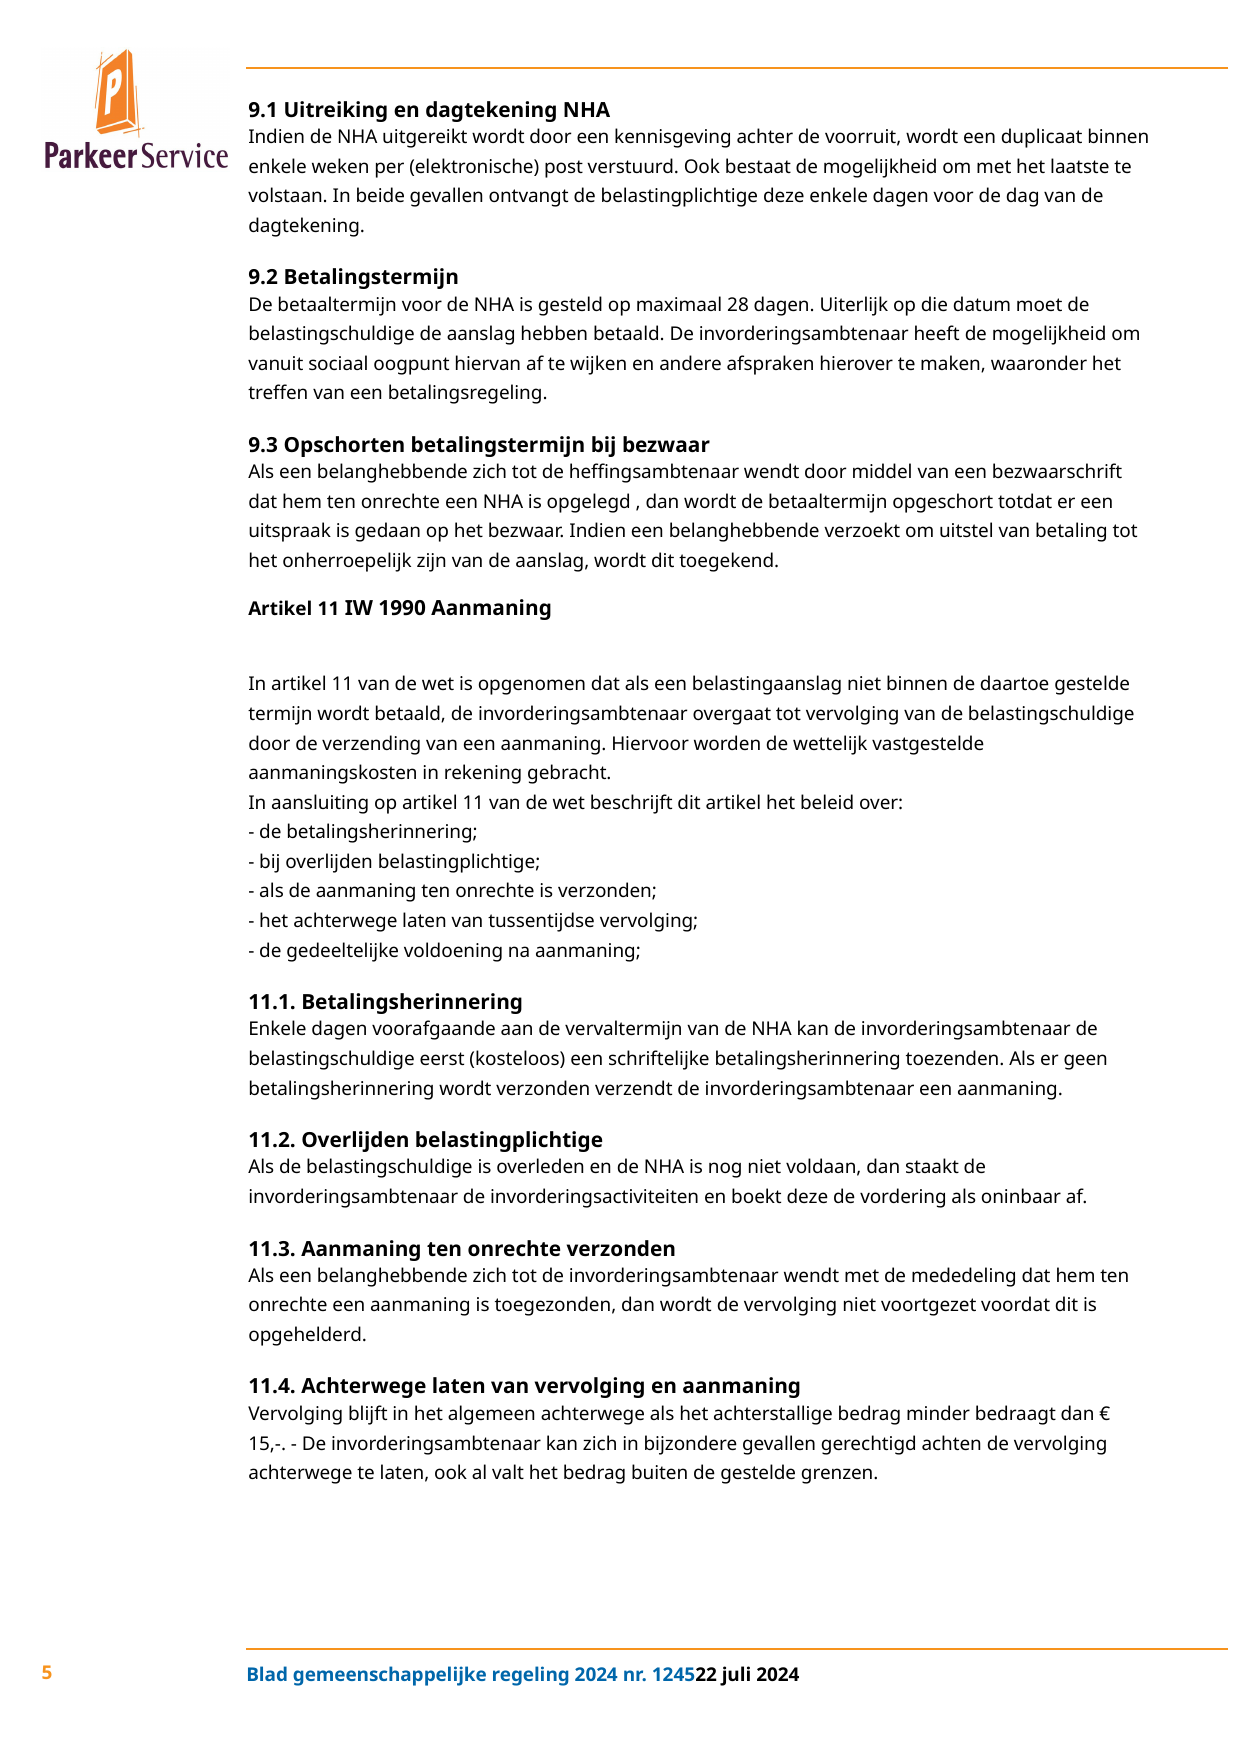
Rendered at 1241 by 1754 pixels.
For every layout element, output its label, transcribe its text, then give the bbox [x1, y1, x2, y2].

text - de gedeeltelijke voldoening na aanmaning; [248, 937, 1152, 962]
text 9.1 Uitreiking en dagtekening NHA [248, 95, 1152, 123]
text Als een belanghebbende zich tot de heffingsambtenaar wendt door middel van een bezwaarschrift dat hem ten onrechte een NHA is opgelegd , dan wordt de betaaltermijn opgeschort totdat er een uitspraak is gedaan op het bezwaar. Indien een belanghebbende verzoekt om uitstel van betaling tot het onherroepelijk zijn van de aanslag, wordt dit toegekend. [248, 458, 1152, 573]
text 11.4. Achterwege laten van vervolging en aanmaning [248, 1372, 1152, 1400]
text 9.3 Opschorten betalingstermijn bij bezwaar [248, 430, 1152, 458]
text 11.1. Betalingsherinnering [248, 987, 1152, 1016]
text Artikel 11 IW 1990 Aanmaning [248, 593, 1152, 621]
text - het achterwege laten van tussentijdse vervolging; [248, 907, 1152, 933]
text 11.2. Overlijden belastingplichtige [248, 1125, 1152, 1154]
text 9.2 Betalingstermijn [248, 262, 1152, 291]
text - als de aanmaning ten onrechte is verzonden; [248, 878, 1152, 903]
picture [41, 47, 231, 172]
text Indien de NHA uitgereikt wordt door een kennisgeving achter de voorruit, wordt een duplicaat binnen enkele weken per (elektronische) post verstuurd. Ook bestaat de mogelijkheid om met het laatste te volstaan. In beide gevallen ontvangt de belastingplichtige deze enkele dagen voor de dag van de dagtekening. [248, 123, 1152, 238]
text Als de belastingschuldige is overleden en de NHA is nog niet voldaan, dan staakt de invorderingsambtenaar de invorderingsactiviteiten en boekt deze de vordering als oninbaar af. [248, 1154, 1152, 1209]
text In aansluiting op artikel 11 van de wet beschrijft dit artikel het beleid over: [248, 789, 1152, 814]
text Vervolging blijft in het algemeen achterwege als het achterstallige bedrag minder bedraagt dan € 15,-. - De invorderingsambtenaar kan zich in bijzondere gevallen gerechtigd achten de vervolging achterwege te laten, ook al valt het bedrag buiten de gestelde grenzen. [248, 1400, 1152, 1485]
text Als een belanghebbende zich tot de invorderingsambtenaar wendt met de mededeling dat hem ten onrechte een aanmaning is toegezonden, dan wordt de vervolging niet voortgezet voordat dit is opgehelderd. [248, 1262, 1152, 1347]
text - de betalingsherinnering; [248, 818, 1152, 844]
text De betaaltermijn voor de NHA is gesteld op maximaal 28 dagen. Uiterlijk op die datum moet de belastingschuldige de aanslag hebben betaald. De invorderingsambtenaar heeft de mogelijkheid om vanuit sociaal oogpunt hiervan af te wijken en andere afspraken hierover te maken, waaronder het treffen van een betalingsregeling. [248, 291, 1152, 405]
text In artikel 11 van de wet is opgenomen dat als een belastingaanslag niet binnen de daartoe gestelde termijn wordt betaald, de invorderingsambtenaar overgaat tot vervolging van de belastingschuldige door de verzending van een aanmaning. Hiervoor worden de wettelijk vastgestelde aanmaningskosten in rekening gebracht. [248, 671, 1152, 785]
text - bij overlijden belastingplichtige; [248, 848, 1152, 874]
text 11.3. Aanmaning ten onrechte verzonden [248, 1234, 1152, 1262]
text Enkele dagen voorafgaande aan de vervaltermijn van de NHA kan de invorderingsambtenaar de belastingschuldige eerst (kosteloos) een schriftelijke betalingsherinnering toezenden. Als er geen betalingsherinnering wordt verzonden verzendt de invorderingsambtenaar een aanmaning. [248, 1016, 1152, 1101]
